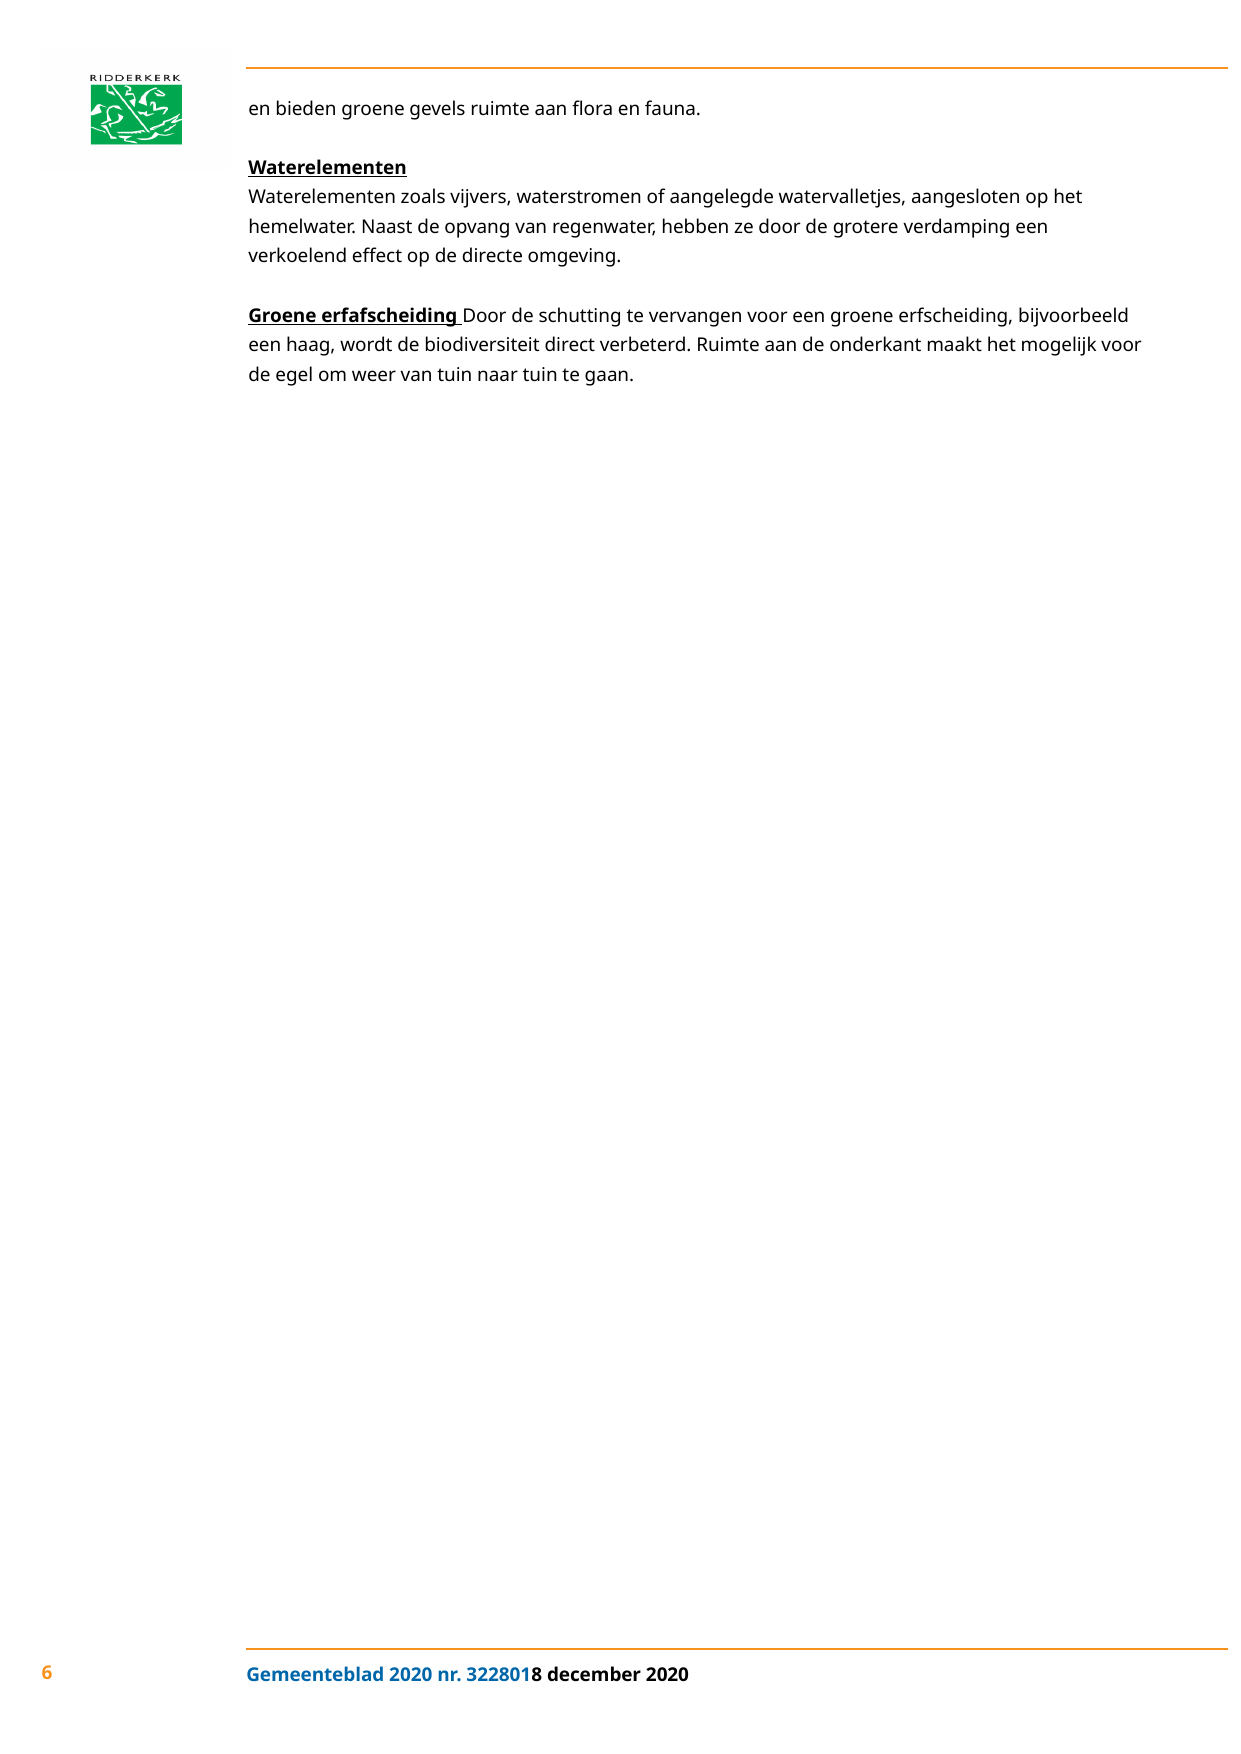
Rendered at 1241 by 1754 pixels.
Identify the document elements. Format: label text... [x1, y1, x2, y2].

text Waterelementen zoals vijvers, waterstromen of aangelegde watervalletjes, aangesloten op het hemelwater. Naast de opvang van regenwater, hebben ze door de grotere verdamping een verkoelend effect op de directe omgeving. [248, 183, 1152, 268]
text Groene erfafscheiding Door de schutting te vervangen voor een groene erfscheiding, bijvoorbeeld een haag, wordt de biodiversiteit direct verbeterd. Ruimte aan de onderkant maakt het mogelijk voor de egel om weer van tuin naar tuin te gaan. [248, 302, 1152, 387]
text Waterelementen [248, 154, 1152, 180]
picture [41, 47, 231, 172]
text en bieden groene gevels ruimte aan flora en fauna. [248, 95, 1152, 121]
